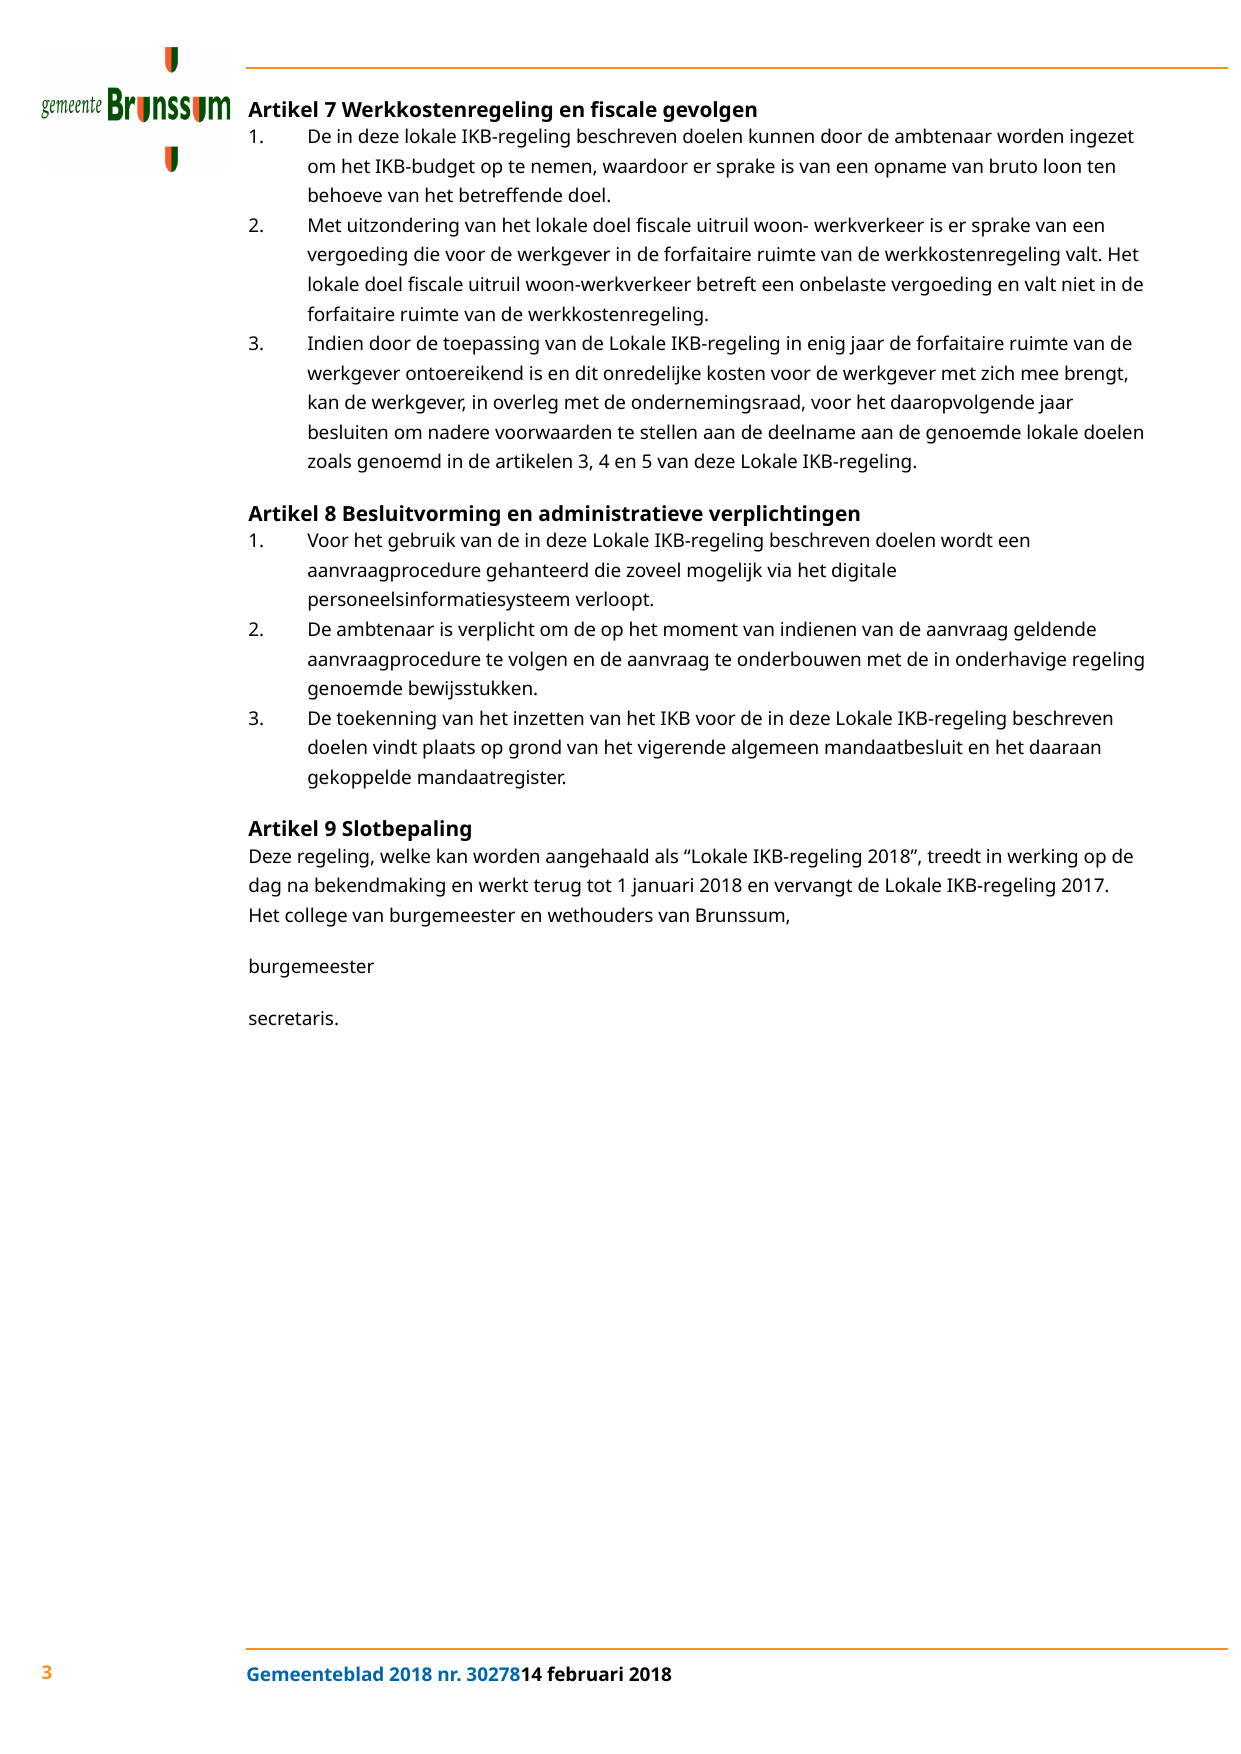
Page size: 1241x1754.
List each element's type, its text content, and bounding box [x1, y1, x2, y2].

text secretaris. [248, 1005, 1152, 1031]
text Deze regeling, welke kan worden aangehaald als “Lokale IKB-regeling 2018”, treedt in werking op de dag na bekendmaking en werkt terug tot 1 januari 2018 en vervangt de Lokale IKB-regeling 2017. [248, 843, 1152, 898]
text Het college van burgemeester en wethouders van Brunssum, [248, 902, 1152, 928]
text Artikel 8 Besluitvorming en administratieve verplichtingen [248, 499, 1152, 527]
list Indien door de toepassing van de Lokale IKB-regeling in enig jaar de forfaitaire ruimte van de werkgever ontoereikend is en dit onredelijke kosten voor de werkgever met zich mee brengt, kan de werkgever, in overleg met de ondernemingsraad, voor het daaropvolgende jaar besluiten om nadere voorwaarden te stellen aan de deelname aan de genoemde lokale doelen zoals genoemd in de artikelen 3, 4 en 5 van deze Lokale IKB-regeling. [248, 330, 1152, 474]
list De ambtenaar is verplicht om de op het moment van indienen van de aanvraag geldende aanvraagprocedure te volgen en de aanvraag te onderbouwen met de in onderhavige regeling genoemde bewijsstukken. [248, 616, 1152, 701]
list Voor het gebruik van de in deze Lokale IKB-regeling beschreven doelen wordt een aanvraagprocedure gehanteerd die zoveel mogelijk via het digitale personeelsinformatiesysteem verloopt. [248, 527, 1152, 612]
list De toekenning van het inzetten van het IKB voor de in deze Lokale IKB-regeling beschreven doelen vindt plaats op grond van het vigerende algemeen mandaatbesluit en het daaraan gekoppelde mandaatregister. [248, 705, 1152, 790]
text Artikel 7 Werkkostenregeling en fiscale gevolgen [248, 95, 1152, 123]
text Artikel 9 Slotbepaling [248, 814, 1152, 843]
picture [41, 47, 231, 172]
list De in deze lokale IKB-regeling beschreven doelen kunnen door de ambtenaar worden ingezet om het IKB-budget op te nemen, waardoor er sprake is van een opname van bruto loon ten behoeve van het betreffende doel. [248, 123, 1152, 208]
list Met uitzondering van het lokale doel fiscale uitruil woon- werkverkeer is er sprake van een vergoeding die voor de werkgever in de forfaitaire ruimte van de werkkostenregeling valt. Het lokale doel fiscale uitruil woon-werkverkeer betreft een onbelaste vergoeding en valt niet in de forfaitaire ruimte van de werkkostenregeling. [248, 212, 1152, 326]
text burgemeester [248, 954, 1152, 979]
